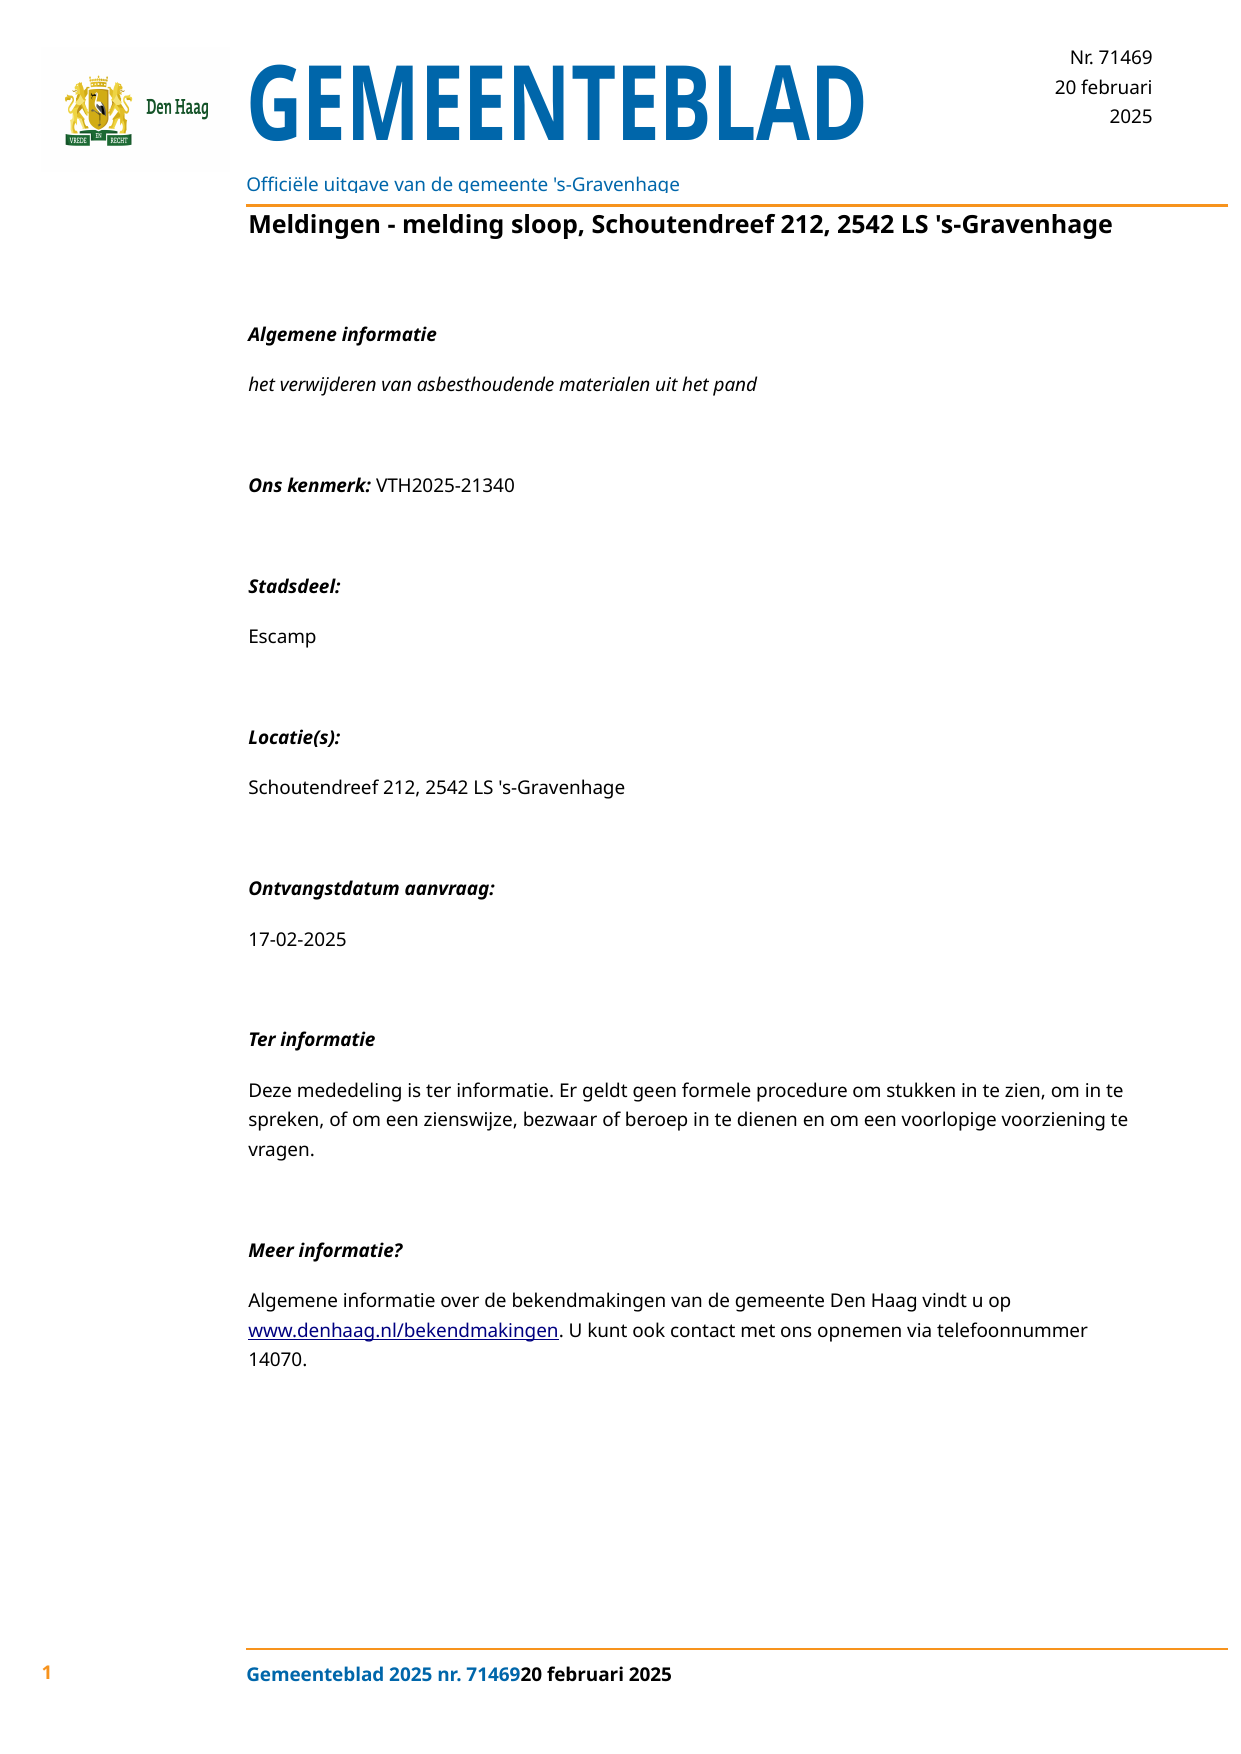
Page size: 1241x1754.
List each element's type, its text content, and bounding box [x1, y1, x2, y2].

text Ons kenmerk: VTH2025-21340 [248, 472, 1152, 498]
text Ontvangstdatum aanvraag: [248, 875, 1152, 901]
text Stadsdeel: [248, 573, 1152, 598]
text Escamp [248, 623, 1152, 649]
text Schoutendreef 212, 2542 LS 's-Gravenhage [248, 774, 1152, 800]
picture [41, 47, 231, 172]
text Algemene informatie over de bekendmakingen van de gemeente Den Haag vindt u op www.denhaag.nl/bekendmakingen. U kunt ook contact met ons opnemen via telefoonnummer 14070. [248, 1287, 1152, 1372]
text 17-02-2025 [248, 926, 1152, 951]
text Deze mededeling is ter informatie. Er geldt geen formele procedure om stukken in te zien, om in te spreken, of om een zienswijze, bezwaar of beroep in te dienen en om een voorlopige voorziening te vragen. [248, 1077, 1152, 1162]
text Ter informatie [248, 1027, 1152, 1052]
text Meer informatie? [248, 1237, 1152, 1263]
text Algemene informatie [248, 321, 1152, 346]
text Locatie(s): [248, 724, 1152, 750]
text het verwijderen van asbesthoudende materialen uit het pand [248, 371, 1152, 397]
text Meldingen - melding sloop, Schoutendreef 212, 2542 LS 's-Gravenhage [248, 207, 1152, 241]
